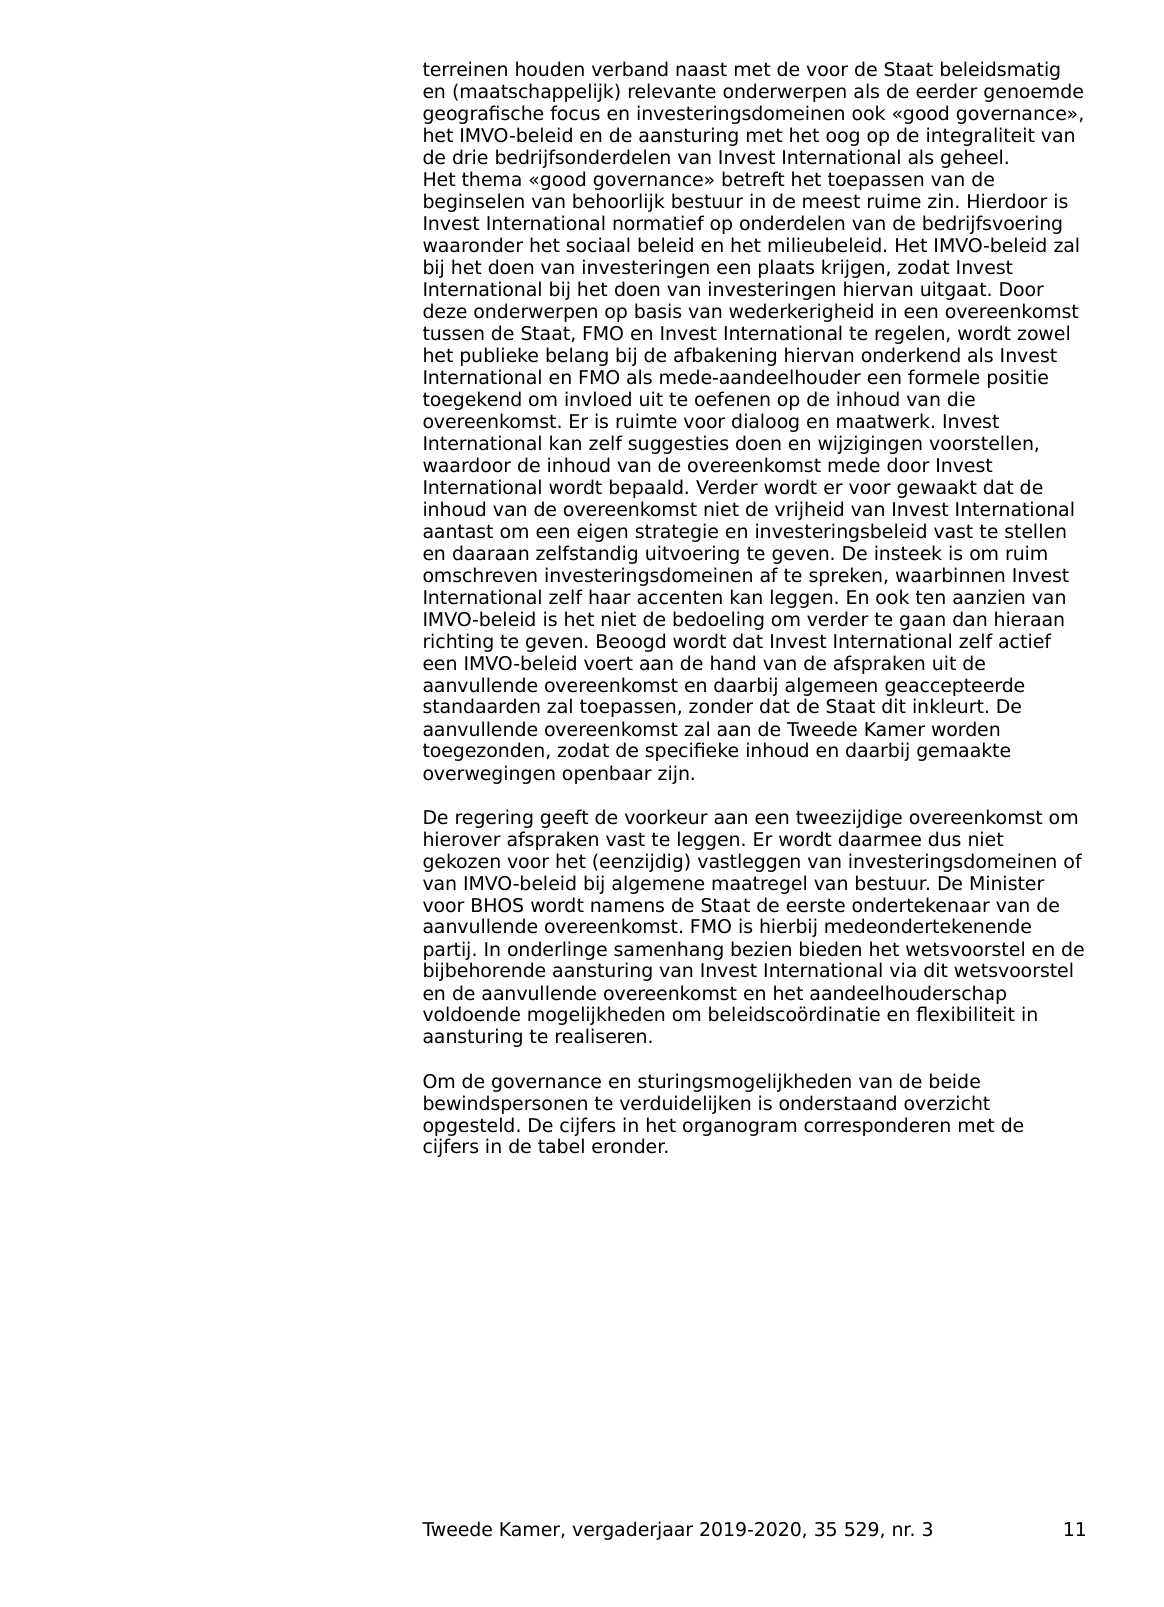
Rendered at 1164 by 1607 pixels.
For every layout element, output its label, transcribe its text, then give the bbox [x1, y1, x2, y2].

text Om de governance en sturingsmogelijkheden van de beide bewindspersonen te verduidelijken is onderstaand overzicht opgesteld. De cijfers in het organogram corresponderen met de cijfers in de tabel eronder. [422, 1071, 1087, 1158]
text terreinen houden verband naast met de voor de Staat beleidsmatig en (maatschappelijk) relevante onderwerpen als de eerder genoemde geografische focus en investeringsdomeinen ook «good governance», het IMVO-beleid en de aansturing met het oog op de integraliteit van de drie bedrijfsonderdelen van Invest International als geheel. [422, 59, 1087, 169]
text De regering geeft de voorkeur aan een tweezijdige overeenkomst om hierover afspraken vast te leggen. Er wordt daarmee dus niet gekozen voor het (eenzijdig) vastleggen van investeringsdomeinen of van IMVO-beleid bij algemene maatregel van bestuur. De Minister voor BHOS wordt namens de Staat de eerste ondertekenaar van de aanvullende overeenkomst. FMO is hierbij medeondertekenende partij. In onderlinge samenhang bezien bieden het wetsvoorstel en de bijbehorende aansturing van Invest International via dit wetsvoorstel en de aanvullende overeenkomst en het aandeelhouderschap voldoende mogelijkheden om beleidscoördinatie en flexibiliteit in aansturing te realiseren. [422, 807, 1087, 1048]
text Het thema «good governance» betreft het toepassen van de beginselen van behoorlijk bestuur in de meest ruime zin. Hierdoor is Invest International normatief op onderdelen van de bedrijfsvoering waaronder het sociaal beleid en het milieubeleid. Het IMVO-beleid zal bij het doen van investeringen een plaats krijgen, zodat Invest International bij het doen van investeringen hiervan uitgaat. Door deze onderwerpen op basis van wederkerigheid in een overeenkomst tussen de Staat, FMO en Invest International te regelen, wordt zowel het publieke belang bij de afbakening hiervan onderkend als Invest International en FMO als mede-aandeelhouder een formele positie toegekend om invloed uit te oefenen op de inhoud van die overeenkomst. Er is ruimte voor dialoog en maatwerk. Invest International kan zelf suggesties doen en wijzigingen voorstellen, waardoor de inhoud van de overeenkomst mede door Invest International wordt bepaald. Verder wordt er voor gewaakt dat de inhoud van de overeenkomst niet de vrijheid van Invest International aantast om een eigen strategie en investeringsbeleid vast te stellen en daaraan zelfstandig uitvoering te geven. De insteek is om ruim omschreven investeringsdomeinen af te spreken, waarbinnen Invest International zelf haar accenten kan leggen. En ook ten aanzien van IMVO-beleid is het niet de bedoeling om verder te gaan dan hieraan richting te geven. Beoogd wordt dat Invest International zelf actief een IMVO-beleid voert aan de hand van de afspraken uit de aanvullende overeenkomst en daarbij algemeen geaccepteerde standaarden zal toepassen, zonder dat de Staat dit inkleurt. De aanvullende overeenkomst zal aan de Tweede Kamer worden toegezonden, zodat de specifieke inhoud en daarbij gemaakte overwegingen openbaar zijn. [422, 169, 1087, 784]
